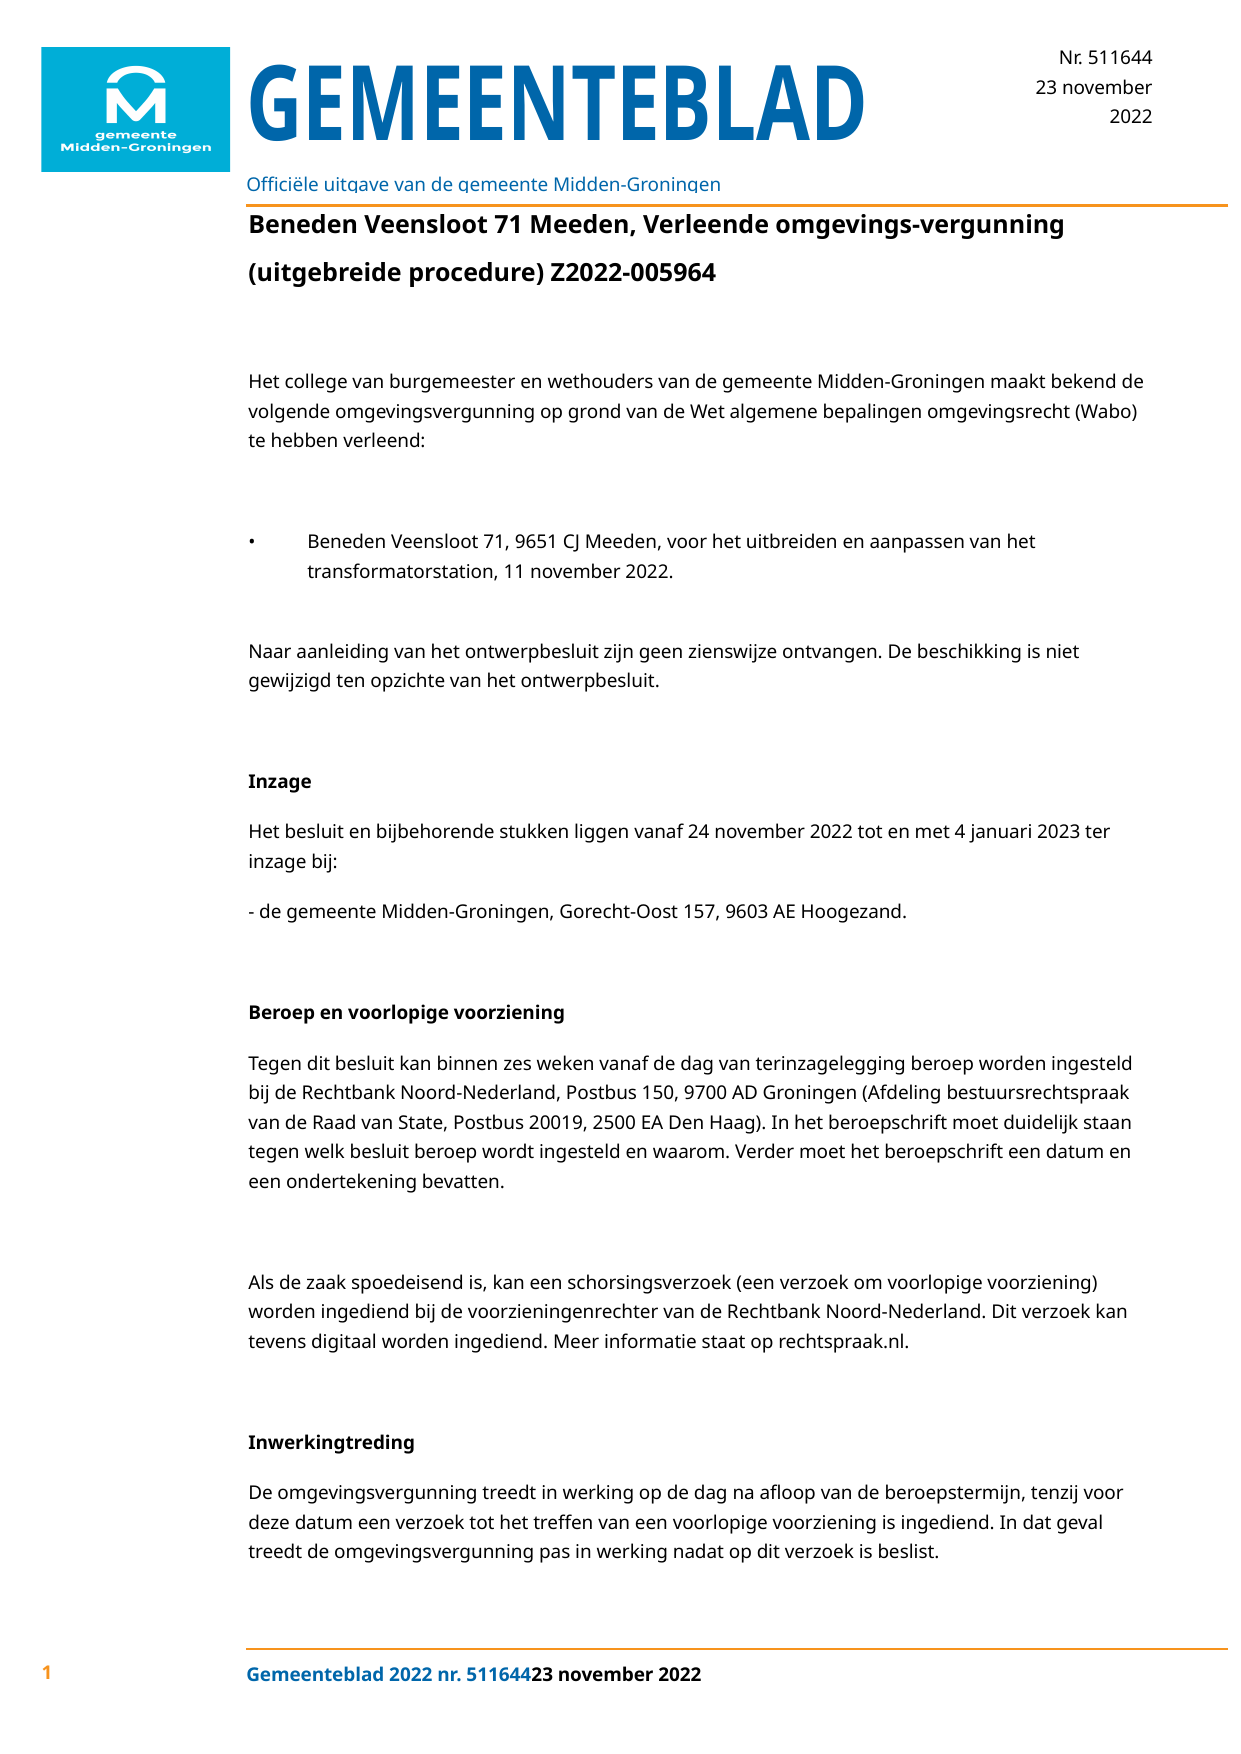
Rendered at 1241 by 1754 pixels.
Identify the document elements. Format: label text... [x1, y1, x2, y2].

picture [184, 146, 190, 153]
text Het besluit en bijbehorende stukken liggen vanaf 24 november 2022 tot en met 4 januari 2023 ter inzage bij: [248, 819, 1152, 874]
text De omgevingsvergunning treedt in werking op de dag na afloop van de beroepstermijn, tenzij voor deze datum een verzoek tot het treffen van een voorlopige voorziening is ingediend. In dat geval treedt de omgevingsvergunning pas in werking nadat op dit verzoek is beslist. [248, 1479, 1152, 1564]
text Naar aanleiding van het ontwerpbesluit zijn geen zienswijze ontvangen. De beschikking is niet gewijzigd ten opzichte van het ontwerpbesluit. [248, 638, 1152, 693]
text Beroep en voorlopige voorziening [248, 999, 1152, 1025]
text Beneden Veensloot 71 Meeden, Verleende omgevings-vergunning (uitgebreide procedure) Z2022-005964 [248, 207, 1152, 288]
picture [108, 66, 164, 82]
text Als de zaak spoedeisend is, kan een schorsingsverzoek (een verzoek om voorlopige voorziening) worden ingediend bij de voorzieningenrechter van de Rechtbank Noord-Nederland. Dit verzoek kan tevens digitaal worden ingediend. Meer informatie staat op rechtspraak.nl. [248, 1269, 1152, 1354]
text Inwerkingtreding [248, 1429, 1152, 1455]
text Inzage [248, 768, 1152, 794]
list Beneden Veensloot 71, 9651 CJ Meeden, voor het uitbreiden en aanpassen van het transformatorstation, 11 november 2022. [248, 528, 1152, 584]
picture [107, 89, 165, 122]
text Het college van burgemeester en wethouders van de gemeente Midden-Groningen maakt bekend de volgende omgevingsvergunning op grond van de Wet algemene bepalingen omgevingsrecht (Wabo) te hebben verleend: [248, 368, 1152, 453]
text - de gemeente Midden-Groningen, Gorecht-Oost 157, 9603 AE Hoogezand. [248, 899, 1152, 924]
text Tegen dit besluit kan binnen zes weken vanaf de dag van terinzagelegging beroep worden ingesteld bij de Rechtbank Noord-Nederland, Postbus 150, 9700 AD Groningen (Afdeling bestuursrechtspraak van de Raad van State, Postbus 20019, 2500 EA Den Haag). In het beroepschrift moet duidelijk staan tegen welk besluit beroep wordt ingesteld en waarom. Verder moet het beroepschrift een datum en een ondertekening bevatten. [248, 1050, 1152, 1194]
